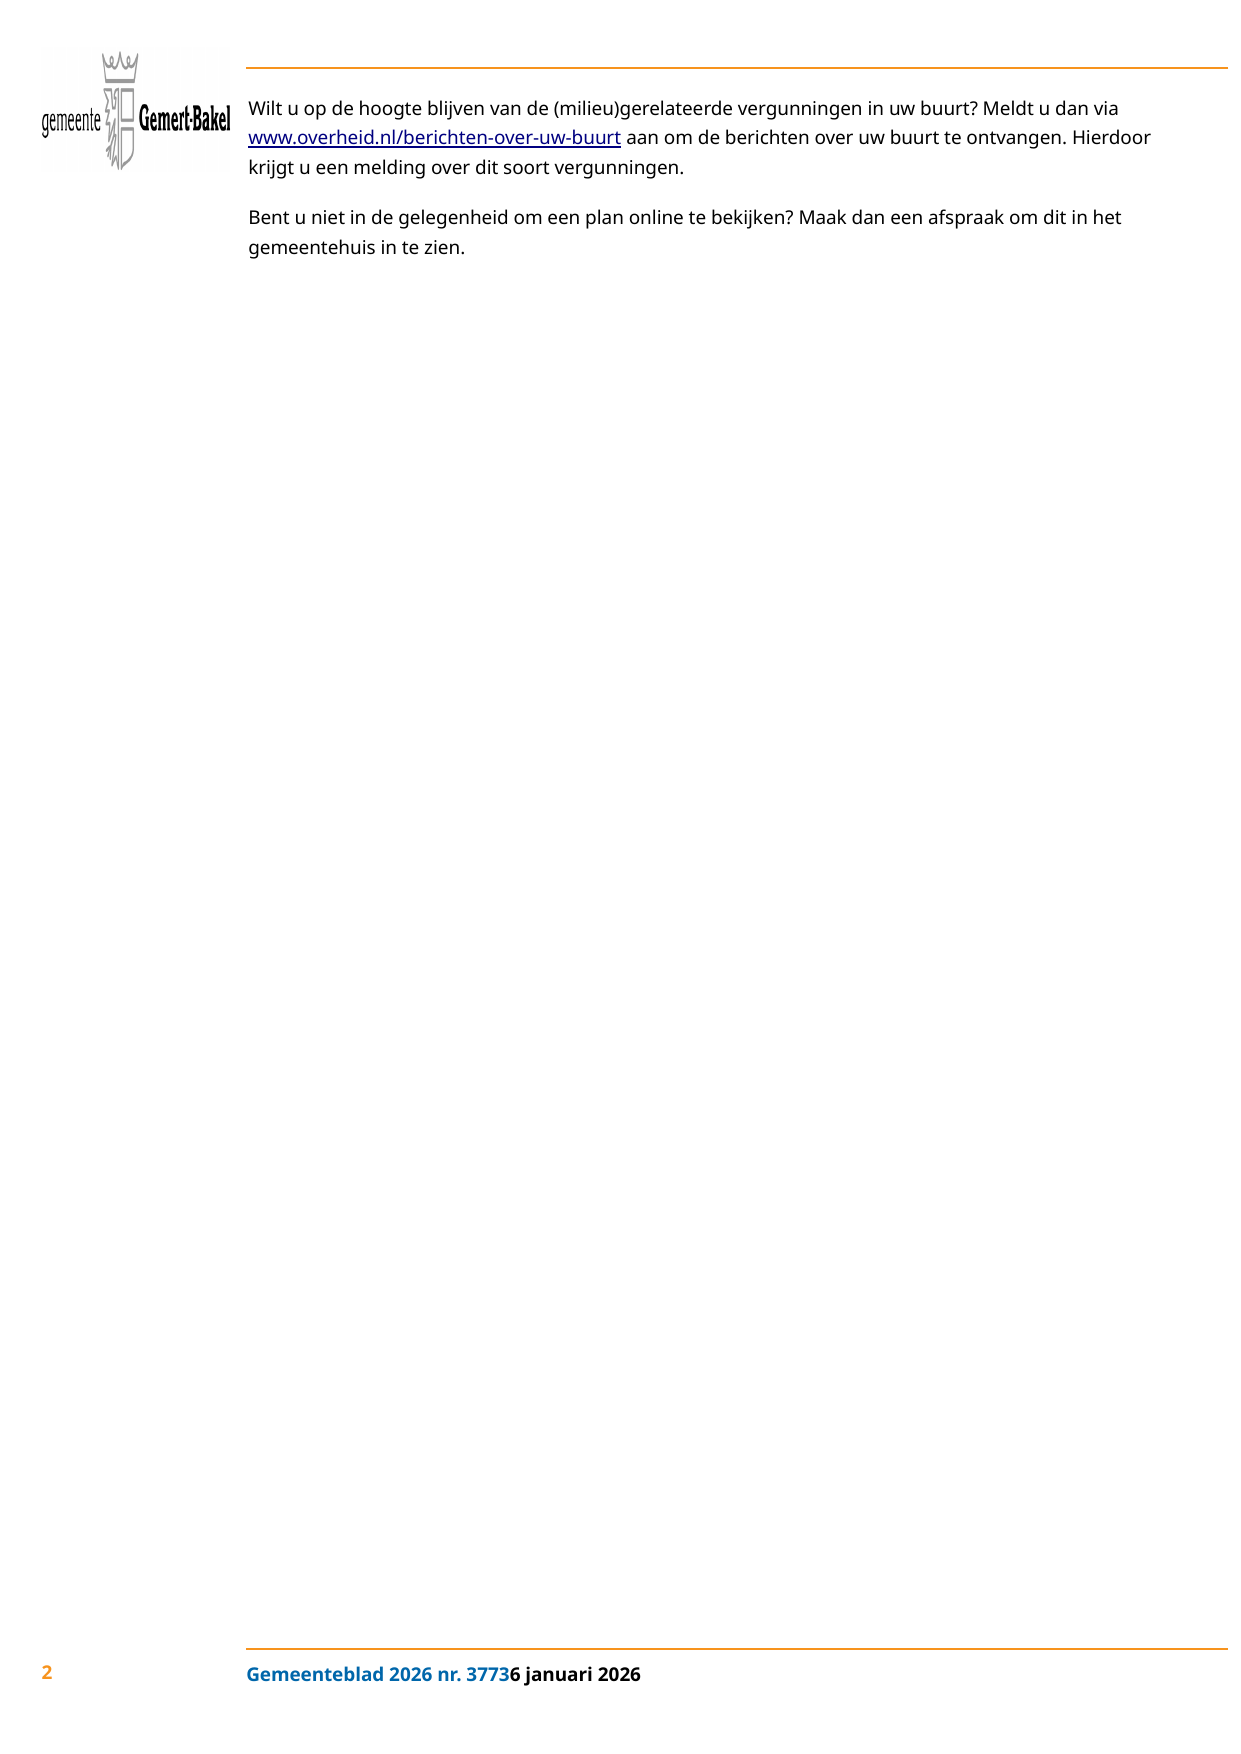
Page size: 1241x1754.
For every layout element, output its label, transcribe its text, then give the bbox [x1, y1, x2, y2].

picture [41, 47, 231, 172]
text Bent u niet in de gelegenheid om een plan online te bekijken? Maak dan een afspraak om dit in het gemeentehuis in te zien. [248, 204, 1152, 260]
text Wilt u op de hoogte blijven van de (milieu)gerelateerde vergunningen in uw buurt? Meldt u dan via www.overheid.nl/berichten-over-uw-buurt aan om de berichten over uw buurt te ontvangen. Hierdoor krijgt u een melding over dit soort vergunningen. [248, 95, 1152, 180]
